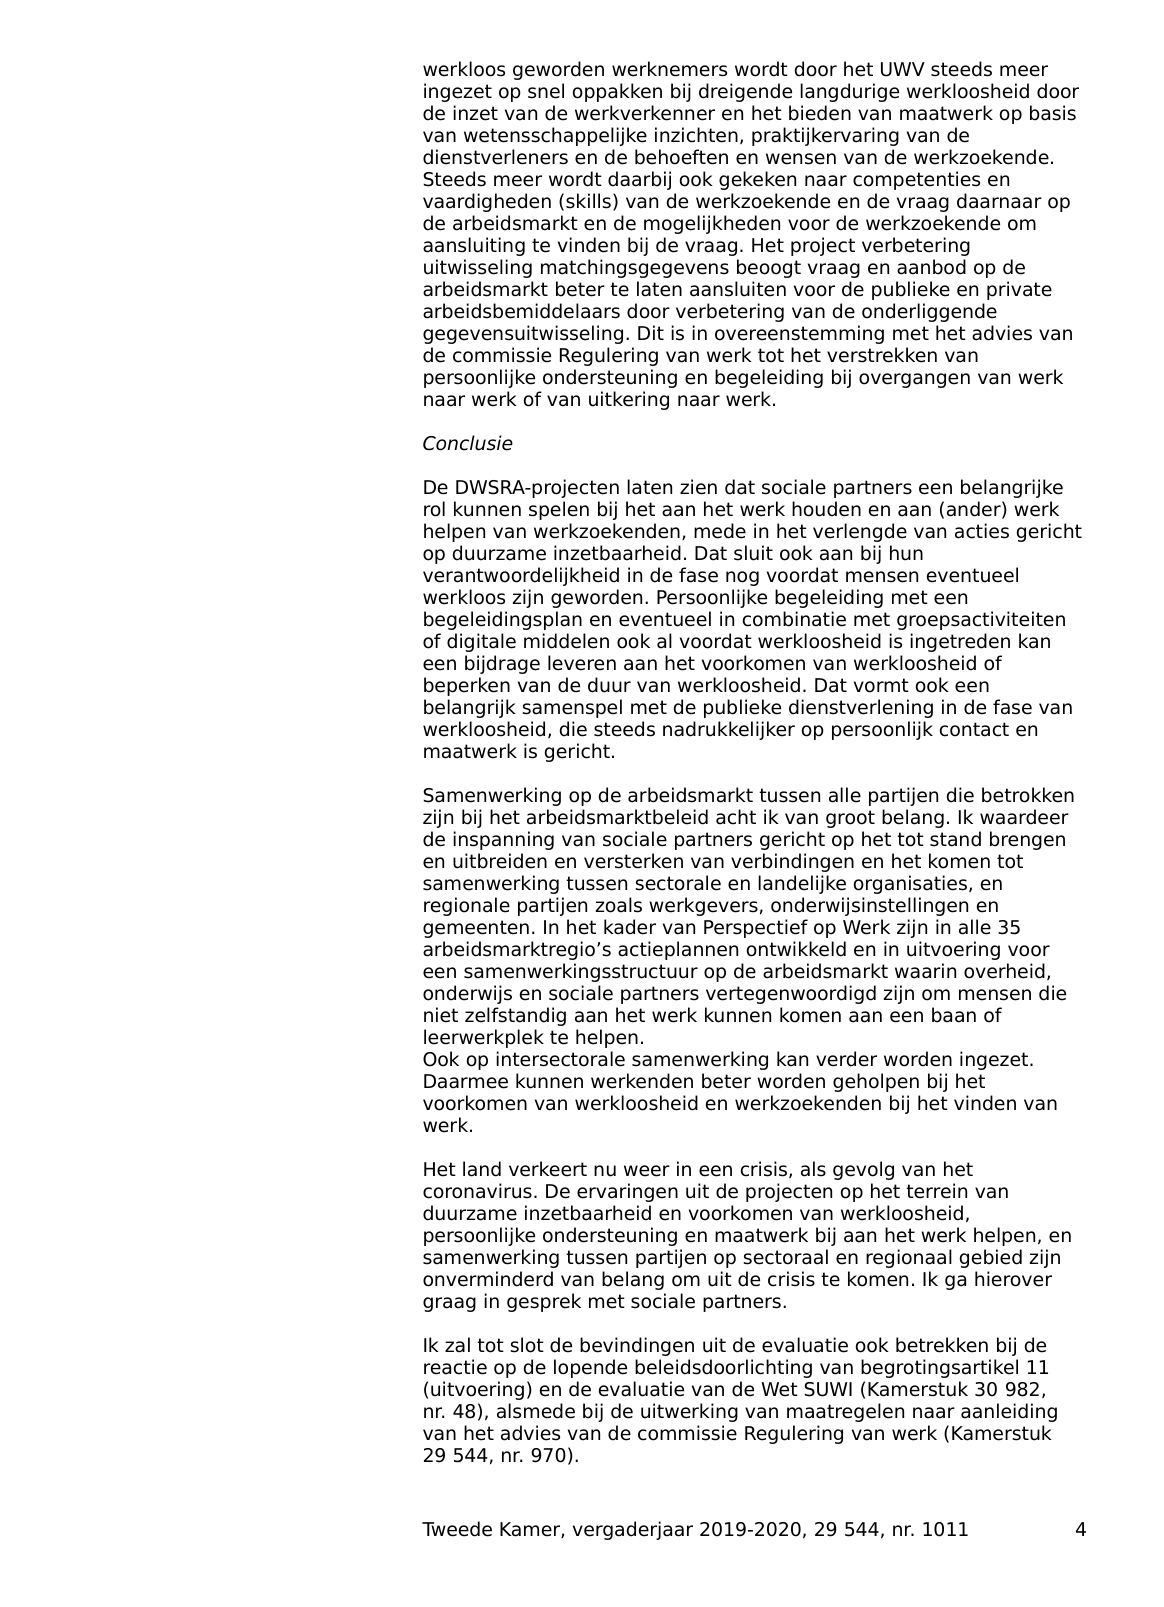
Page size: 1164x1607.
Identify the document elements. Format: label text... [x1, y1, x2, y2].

text werkloos geworden werknemers wordt door het UWV steeds meer ingezet op snel oppakken bij dreigende langdurige werkloosheid door de inzet van de werkverkenner en het bieden van maatwerk op basis van wetensschappelijke inzichten, praktijkervaring van de dienstverleners en de behoeften en wensen van de werkzoekende. Steeds meer wordt daarbij ook gekeken naar competenties en vaardigheden (skills) van de werkzoekende en de vraag daarnaar op de arbeidsmarkt en de mogelijkheden voor de werkzoekende om aansluiting te vinden bij de vraag. Het project verbetering uitwisseling matchingsgegevens beoogt vraag en aanbod op de arbeidsmarkt beter te laten aansluiten voor de publieke en private arbeidsbemiddelaars door verbetering van de onderliggende gegevensuitwisseling. Dit is in overeenstemming met het advies van de commissie Regulering van werk tot het verstrekken van persoonlijke ondersteuning en begeleiding bij overgangen van werk naar werk of van uitkering naar werk. [422, 59, 1087, 411]
text Samenwerking op de arbeidsmarkt tussen alle partijen die betrokken zijn bij het arbeidsmarktbeleid acht ik van groot belang. Ik waardeer de inspanning van sociale partners gericht op het tot stand brengen en uitbreiden en versterken van verbindingen en het komen tot samenwerking tussen sectorale en landelijke organisaties, en regionale partijen zoals werkgevers, onderwijsinstellingen en gemeenten. In het kader van Perspectief op Werk zijn in alle 35 arbeidsmarktregio’s actieplannen ontwikkeld en in uitvoering voor een samenwerkingsstructuur op de arbeidsmarkt waarin overheid, onderwijs en sociale partners vertegenwoordigd zijn om mensen die niet zelfstandig aan het werk kunnen komen aan een baan of leerwerkplek te helpen. [422, 785, 1087, 1049]
text De DWSRA-projecten laten zien dat sociale partners een belangrijke rol kunnen spelen bij het aan het werk houden en aan (ander) werk helpen van werkzoekenden, mede in het verlengde van acties gericht op duurzame inzetbaarheid. Dat sluit ook aan bij hun verantwoordelijkheid in de fase nog voordat mensen eventueel werkloos zijn geworden. Persoonlijke begeleiding met een begeleidingsplan en eventueel in combinatie met groepsactiviteiten of digitale middelen ook al voordat werkloosheid is ingetreden kan een bijdrage leveren aan het voorkomen van werkloosheid of beperken van de duur van werkloosheid. Dat vormt ook een belangrijk samenspel met de publieke dienstverlening in de fase van werkloosheid, die steeds nadrukkelijker op persoonlijk contact en maatwerk is gericht. [422, 477, 1087, 763]
text Ik zal tot slot de bevindingen uit de evaluatie ook betrekken bij de reactie op de lopende beleidsdoorlichting van begrotingsartikel 11 (uitvoering) en de evaluatie van de Wet SUWI (Kamerstuk 30 982, nr. 48), alsmede bij de uitwerking van maatregelen naar aanleiding van het advies van de commissie Regulering van werk (Kamerstuk 29 544, nr. 970). [422, 1335, 1087, 1467]
subtitle Conclusie [422, 433, 1087, 455]
text Ook op intersectorale samenwerking kan verder worden ingezet. Daarmee kunnen werkenden beter worden geholpen bij het voorkomen van werkloosheid en werkzoekenden bij het vinden van werk. [422, 1049, 1087, 1137]
text Het land verkeert nu weer in een crisis, als gevolg van het coronavirus. De ervaringen uit de projecten op het terrein van duurzame inzetbaarheid en voorkomen van werkloosheid, persoonlijke ondersteuning en maatwerk bij aan het werk helpen, en samenwerking tussen partijen op sectoraal en regionaal gebied zijn onverminderd van belang om uit de crisis te komen. Ik ga hierover graag in gesprek met sociale partners. [422, 1159, 1087, 1313]
